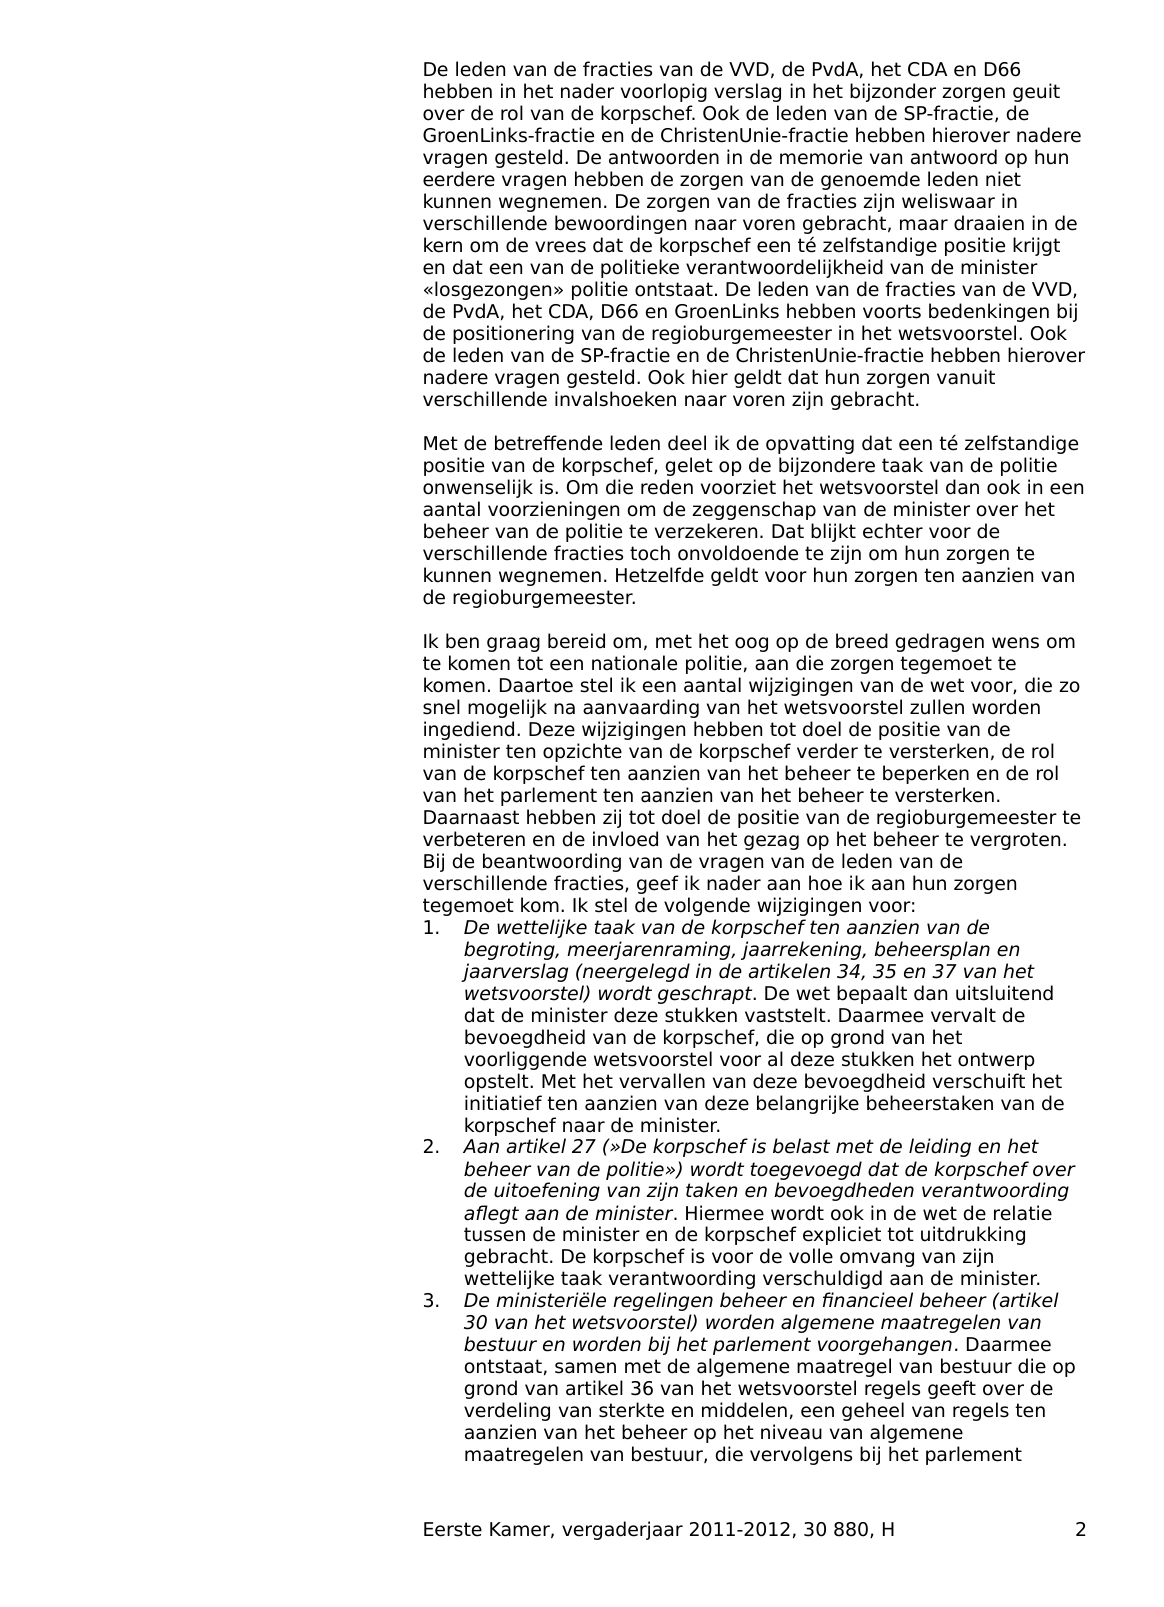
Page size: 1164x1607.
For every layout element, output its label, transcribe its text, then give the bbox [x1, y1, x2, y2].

text Ik ben graag bereid om, met het oog op de breed gedragen wens om te komen tot een nationale politie, aan die zorgen tegemoet te komen. Daartoe stel ik een aantal wijzigingen van de wet voor, die zo snel mogelijk na aanvaarding van het wetsvoorstel zullen worden ingediend. Deze wijzigingen hebben tot doel de positie van de minister ten opzichte van de korpschef verder te versterken, de rol van de korpschef ten aanzien van het beheer te beperken en de rol van het parlement ten aanzien van het beheer te versterken. Daarnaast hebben zij tot doel de positie van de regioburgemeester te verbeteren en de invloed van het gezag op het beheer te vergroten. Bij de beantwoording van de vragen van de leden van de verschillende fracties, geef ik nader aan hoe ik aan hun zorgen tegemoet kom. Ik stel de volgende wijzigingen voor: [422, 631, 1087, 917]
text 1. De wettelijke taak van de korpschef ten aanzien van de begroting, meerjarenraming, jaarrekening, beheersplan en jaarverslag (neergelegd in de artikelen 34, 35 en 37 van het wetsvoorstel) wordt geschrapt. De wet bepaalt dan uitsluitend dat de minister deze stukken vaststelt. Daarmee vervalt de bevoegdheid van de korpschef, die op grond van het voorliggende wetsvoorstel voor al deze stukken het ontwerp opstelt. Met het vervallen van deze bevoegdheid verschuift het initiatief ten aanzien van deze belangrijke beheerstaken van de korpschef naar de minister. [422, 917, 1087, 1136]
text De leden van de fracties van de VVD, de PvdA, het CDA en D66 hebben in het nader voorlopig verslag in het bijzonder zorgen geuit over de rol van de korpschef. Ook de leden van de SP-fractie, de GroenLinks-fractie en de ChristenUnie-fractie hebben hierover nadere vragen gesteld. De antwoorden in de memorie van antwoord op hun eerdere vragen hebben de zorgen van de genoemde leden niet kunnen wegnemen. De zorgen van de fracties zijn weliswaar in verschillende bewoordingen naar voren gebracht, maar draaien in de kern om de vrees dat de korpschef een té zelfstandige positie krijgt en dat een van de politieke verantwoordelijkheid van de minister «losgezongen» politie ontstaat. De leden van de fracties van de VVD, de PvdA, het CDA, D66 en GroenLinks hebben voorts bedenkingen bij de positionering van de regioburgemeester in het wetsvoorstel. Ook de leden van de SP-fractie en de ChristenUnie-fractie hebben hierover nadere vragen gesteld. Ook hier geldt dat hun zorgen vanuit verschillende invalshoeken naar voren zijn gebracht. [422, 59, 1087, 411]
text 3. De ministeriële regelingen beheer en financieel beheer (artikel 30 van het wetsvoorstel) worden algemene maatregelen van bestuur en worden bij het parlement voorgehangen. Daarmee ontstaat, samen met de algemene maatregel van bestuur die op grond van artikel 36 van het wetsvoorstel regels geeft over de verdeling van sterkte en middelen, een geheel van regels ten aanzien van het beheer op het niveau van algemene maatregelen van bestuur, die vervolgens bij het parlement [422, 1290, 1087, 1466]
text 2. Aan artikel 27 (»De korpschef is belast met de leiding en het beheer van de politie») wordt toegevoegd dat de korpschef over de uitoefening van zijn taken en bevoegdheden verantwoording aflegt aan de minister. Hiermee wordt ook in de wet de relatie tussen de minister en de korpschef expliciet tot uitdrukking gebracht. De korpschef is voor de volle omvang van zijn wettelijke taak verantwoording verschuldigd aan de minister. [422, 1136, 1087, 1290]
text Met de betreffende leden deel ik de opvatting dat een té zelfstandige positie van de korpschef, gelet op de bijzondere taak van de politie onwenselijk is. Om die reden voorziet het wetsvoorstel dan ook in een aantal voorzieningen om de zeggenschap van de minister over het beheer van de politie te verzekeren. Dat blijkt echter voor de verschillende fracties toch onvoldoende te zijn om hun zorgen te kunnen wegnemen. Hetzelfde geldt voor hun zorgen ten aanzien van de regioburgemeester. [422, 433, 1087, 609]
